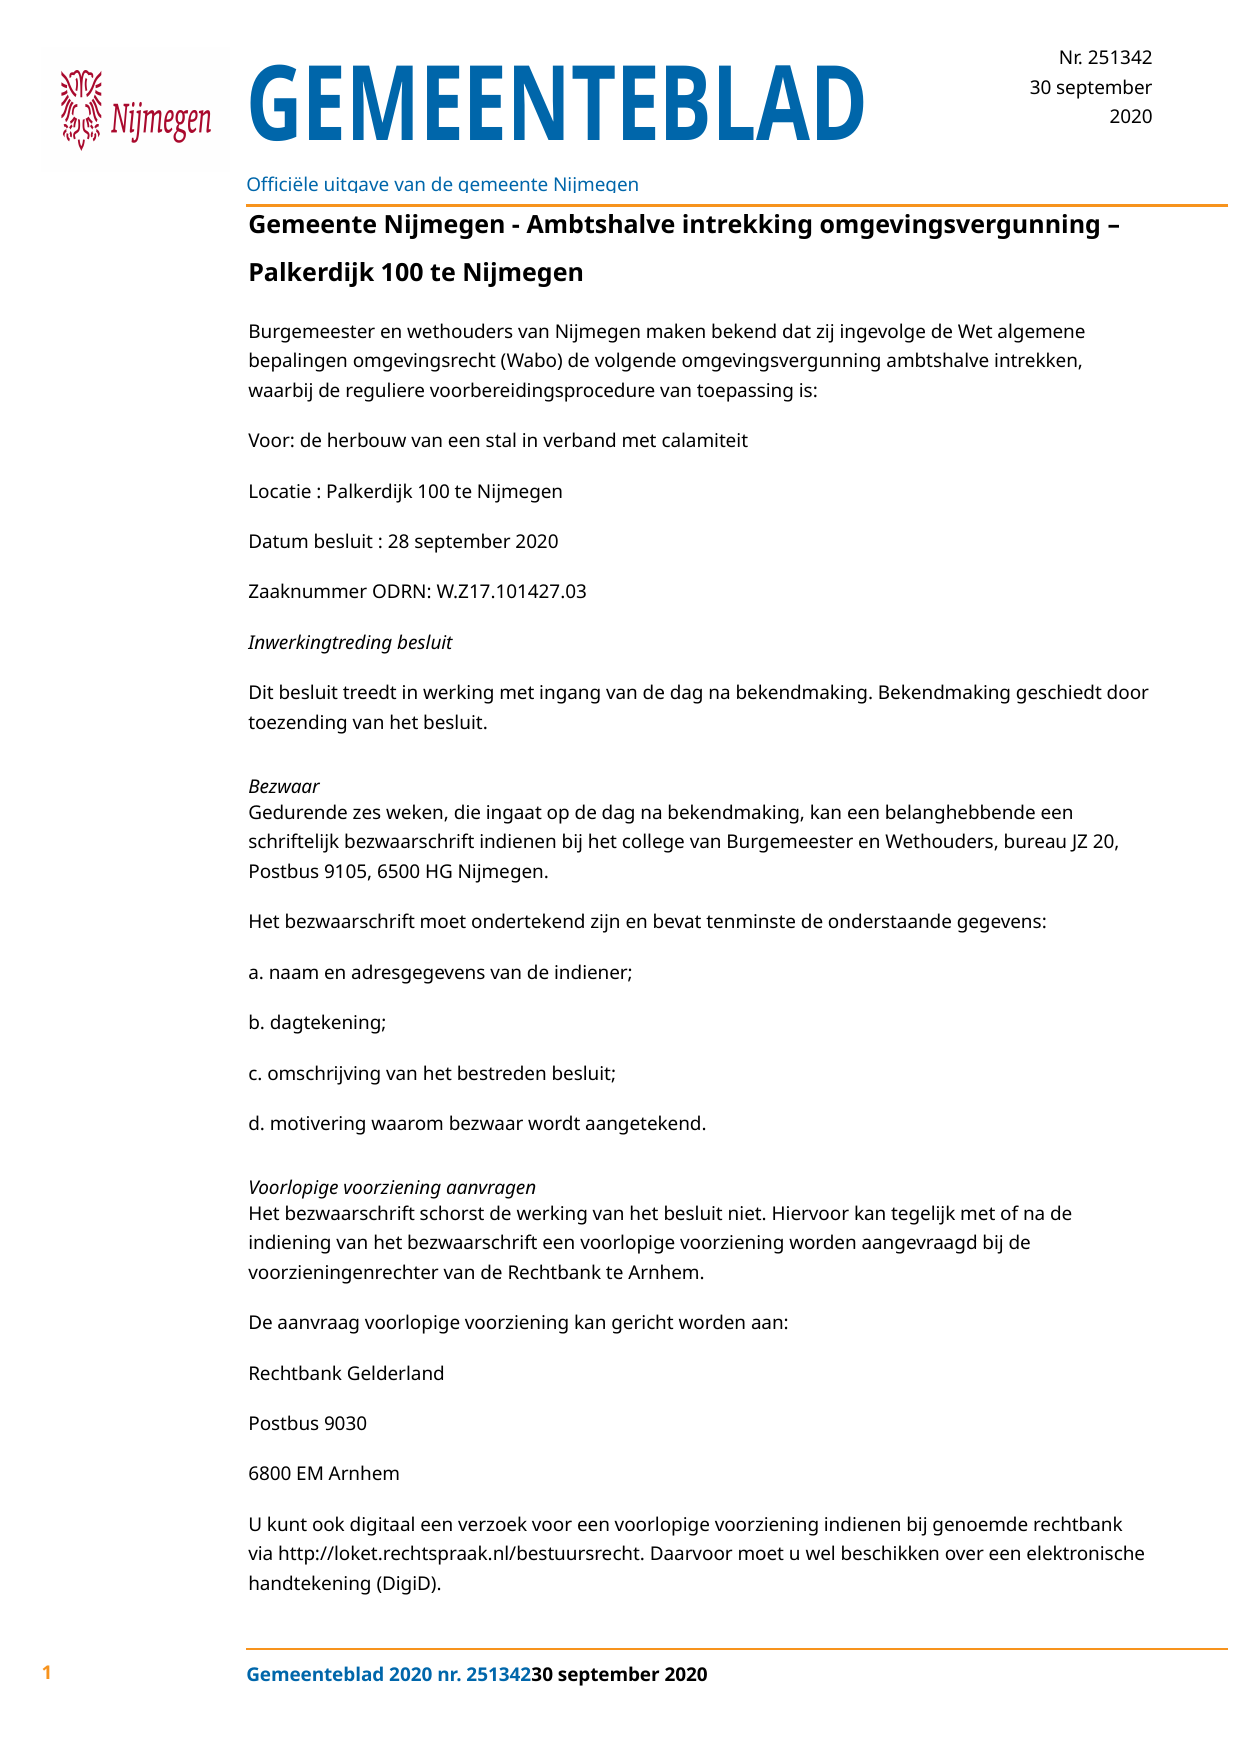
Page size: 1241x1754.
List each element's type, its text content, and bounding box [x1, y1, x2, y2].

text Burgemeester en wethouders van Nijmegen maken bekend dat zij ingevolge de Wet algemene bepalingen omgevingsrecht (Wabo) de volgende omgevingsvergunning ambtshalve intrekken, waarbij de reguliere voorbereidingsprocedure van toepassing is: [248, 318, 1152, 403]
text c. omschrijving van het bestreden besluit; [248, 1060, 1152, 1085]
text Gemeente Nijmegen - Ambtshalve intrekking omgevingsvergunning – Palkerdijk 100 te Nijmegen [248, 207, 1152, 288]
text Het bezwaarschrift moet ondertekend zijn en bevat tenminste de onderstaande gegevens: [248, 908, 1152, 934]
text Postbus 9030 [248, 1410, 1152, 1436]
text Voor: de herbouw van een stal in verband met calamiteit [248, 427, 1152, 453]
text Gedurende zes weken, die ingaat op de dag na bekendmaking, kan een belanghebbende een schriftelijk bezwaarschrift indienen bij het college van Burgemeester en Wethouders, bureau JZ 20, Postbus 9105, 6500 HG Nijmegen. [248, 799, 1152, 884]
picture [41, 47, 231, 172]
text Het bezwaarschrift schorst de werking van het besluit niet. Hiervoor kan tegelijk met of na de indiening van het bezwaarschrift een voorlopige voorziening worden aangevraagd bij de voorzieningenrechter van de Rechtbank te Arnhem. [248, 1200, 1152, 1285]
text Inwerkingtreding besluit [248, 629, 1152, 655]
text 6800 EM Arnhem [248, 1461, 1152, 1486]
text U kunt ook digitaal een verzoek voor een voorlopige voorziening indienen bij genoemde rechtbank via http://loket.rechtspraak.nl/bestuursrecht. Daarvoor moet u wel beschikken over een elektronische handtekening (DigiD). [248, 1511, 1152, 1596]
text Zaaknummer ODRN: W.Z17.101427.03 [248, 579, 1152, 604]
text d. motivering waarom bezwaar wordt aangetekend. [248, 1110, 1152, 1136]
text Bezwaar [248, 773, 1152, 799]
text Datum besluit : 28 september 2020 [248, 528, 1152, 554]
text b. dagtekening; [248, 1009, 1152, 1035]
text De aanvraag voorlopige voorziening kan gericht worden aan: [248, 1309, 1152, 1335]
text Dit besluit treedt in werking met ingang van de dag na bekendmaking. Bekendmaking geschiedt door toezending van het besluit. [248, 679, 1152, 735]
text Rechtbank Gelderland [248, 1360, 1152, 1386]
text a. naam en adresgegevens van de indiener; [248, 959, 1152, 984]
text Locatie : Palkerdijk 100 te Nijmegen [248, 478, 1152, 504]
text Voorlopige voorziening aanvragen [248, 1174, 1152, 1200]
